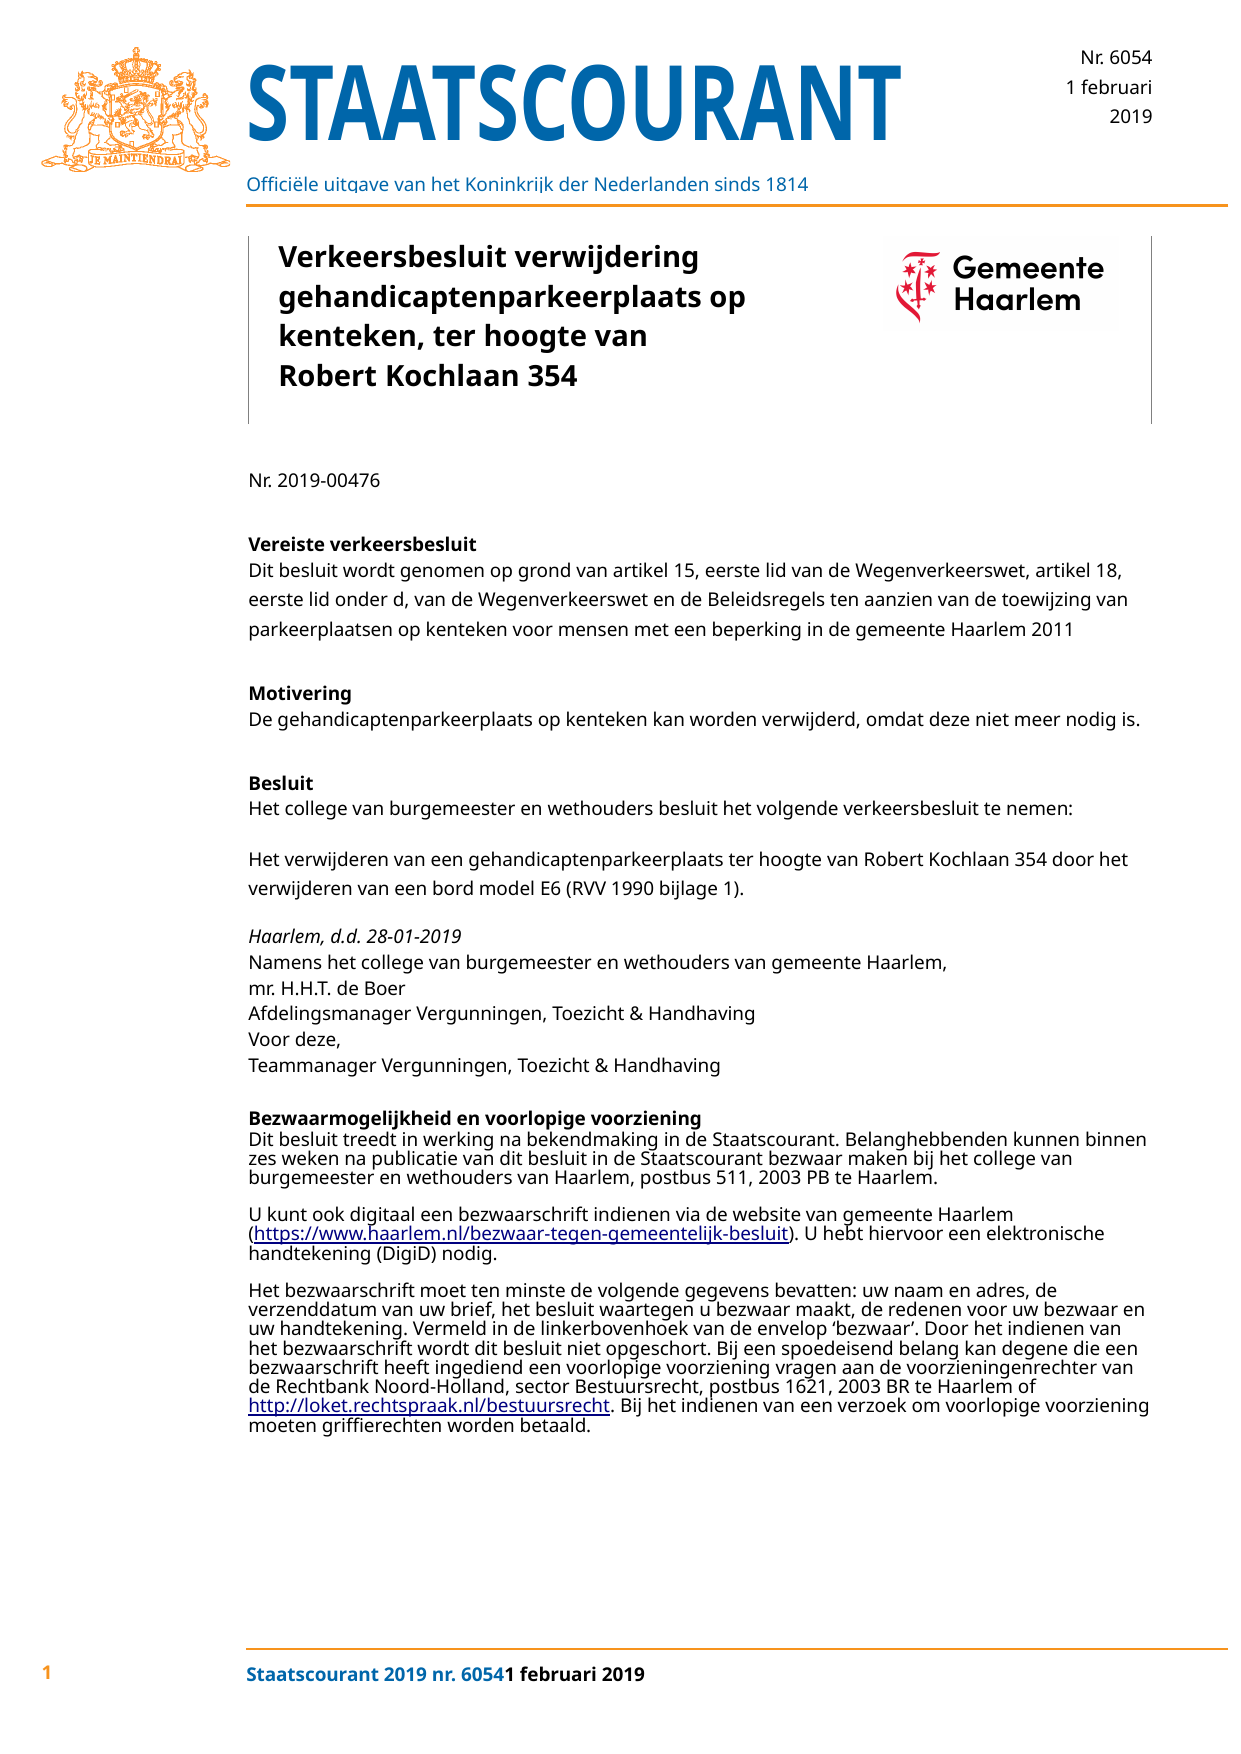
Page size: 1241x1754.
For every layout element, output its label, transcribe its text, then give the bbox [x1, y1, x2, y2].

table_header Verkeersbesluit verwijdering gehandicaptenparkeerplaats op kenteken, ter hoogte van Robert Kochlaan 354 [249, 236, 850, 424]
text Bezwaarmogelijkheid en voorlopige voorziening [248, 1105, 1152, 1131]
text Besluit [248, 770, 1152, 796]
text Dit besluit wordt genomen op grond van artikel 15, eerste lid van de Wegenverkeerswet, artikel 18, eerste lid onder d, van de Wegenverkeerswet en de Beleidsregels ten aanzien van de toewijzing van parkeerplaatsen op kenteken voor mensen met een beperking in de gemeente Haarlem 2011 [248, 557, 1152, 642]
text Haarlem, d.d. 28-01-2019 [248, 923, 1152, 949]
text Het verwijderen van een gehandicaptenparkeerplaats ter hoogte van Robert Kochlaan 354 door het verwijderen van een bord model E6 (RVV 1990 bijlage 1). [248, 846, 1152, 901]
text Voor deze, [248, 1026, 1152, 1052]
text Motivering [248, 680, 1152, 706]
text De gehandicaptenparkeerplaats op kenteken kan worden verwijderd, omdat deze niet meer nodig is. [248, 706, 1152, 732]
text Het bezwaarschrift moet ten minste de volgende gegevens bevatten: uw naam en adres, de verzenddatum van uw brief, het besluit waartegen u bezwaar maakt, de redenen voor uw bezwaar en uw handtekening. Vermeld in de linkerbovenhoek van de envelop ‘bezwaar’. Door het indienen van het bezwaarschrift wordt dit besluit niet opgeschort. Bij een spoedeisend belang kan degene die een bezwaarschrift heeft ingediend een voorlopige voorziening vragen aan de voorzieningenrechter van de Rechtbank Noord-Holland, sector Bestuursrecht, postbus 1621, 2003 BR te Haarlem of http://loket.rechtspraak.nl/bestuursrecht. Bij het indienen van een verzoek om voorlopige voorziening moeten griffierechten worden betaald. [248, 1282, 1152, 1436]
picture [882, 236, 1119, 331]
text Vereiste verkeersbesluit [248, 531, 1152, 557]
text Dit besluit treedt in werking na bekendmaking in de Staatscourant. Belanghebbenden kunnen binnen zes weken na publicatie van dit besluit in de Staatscourant bezwaar maken bij het college van burgemeester en wethouders van Haarlem, postbus 511, 2003 PB te Haarlem. [248, 1131, 1152, 1188]
text Het college van burgemeester en wethouders besluit het volgende verkeersbesluit te nemen: [248, 796, 1152, 821]
picture [41, 47, 231, 172]
text Namens het college van burgemeester en wethouders van gemeente Haarlem, [248, 949, 1152, 975]
table_header [850, 236, 1151, 424]
text mr. H.H.T. de Boer [248, 975, 1152, 1001]
text Teammanager Vergunningen, Toezicht & Handhaving [248, 1052, 1152, 1078]
text U kunt ook digitaal een bezwaarschrift indienen via de website van gemeente Haarlem (https://www.haarlem.nl/bezwaar-tegen-gemeentelijk-besluit). U hebt hiervoor een elektronische handtekening (DigiD) nodig. [248, 1206, 1152, 1264]
text Nr. 2019-00476 [248, 467, 1152, 493]
text Afdelingsmanager Vergunningen, Toezicht & Handhaving [248, 1001, 1152, 1026]
